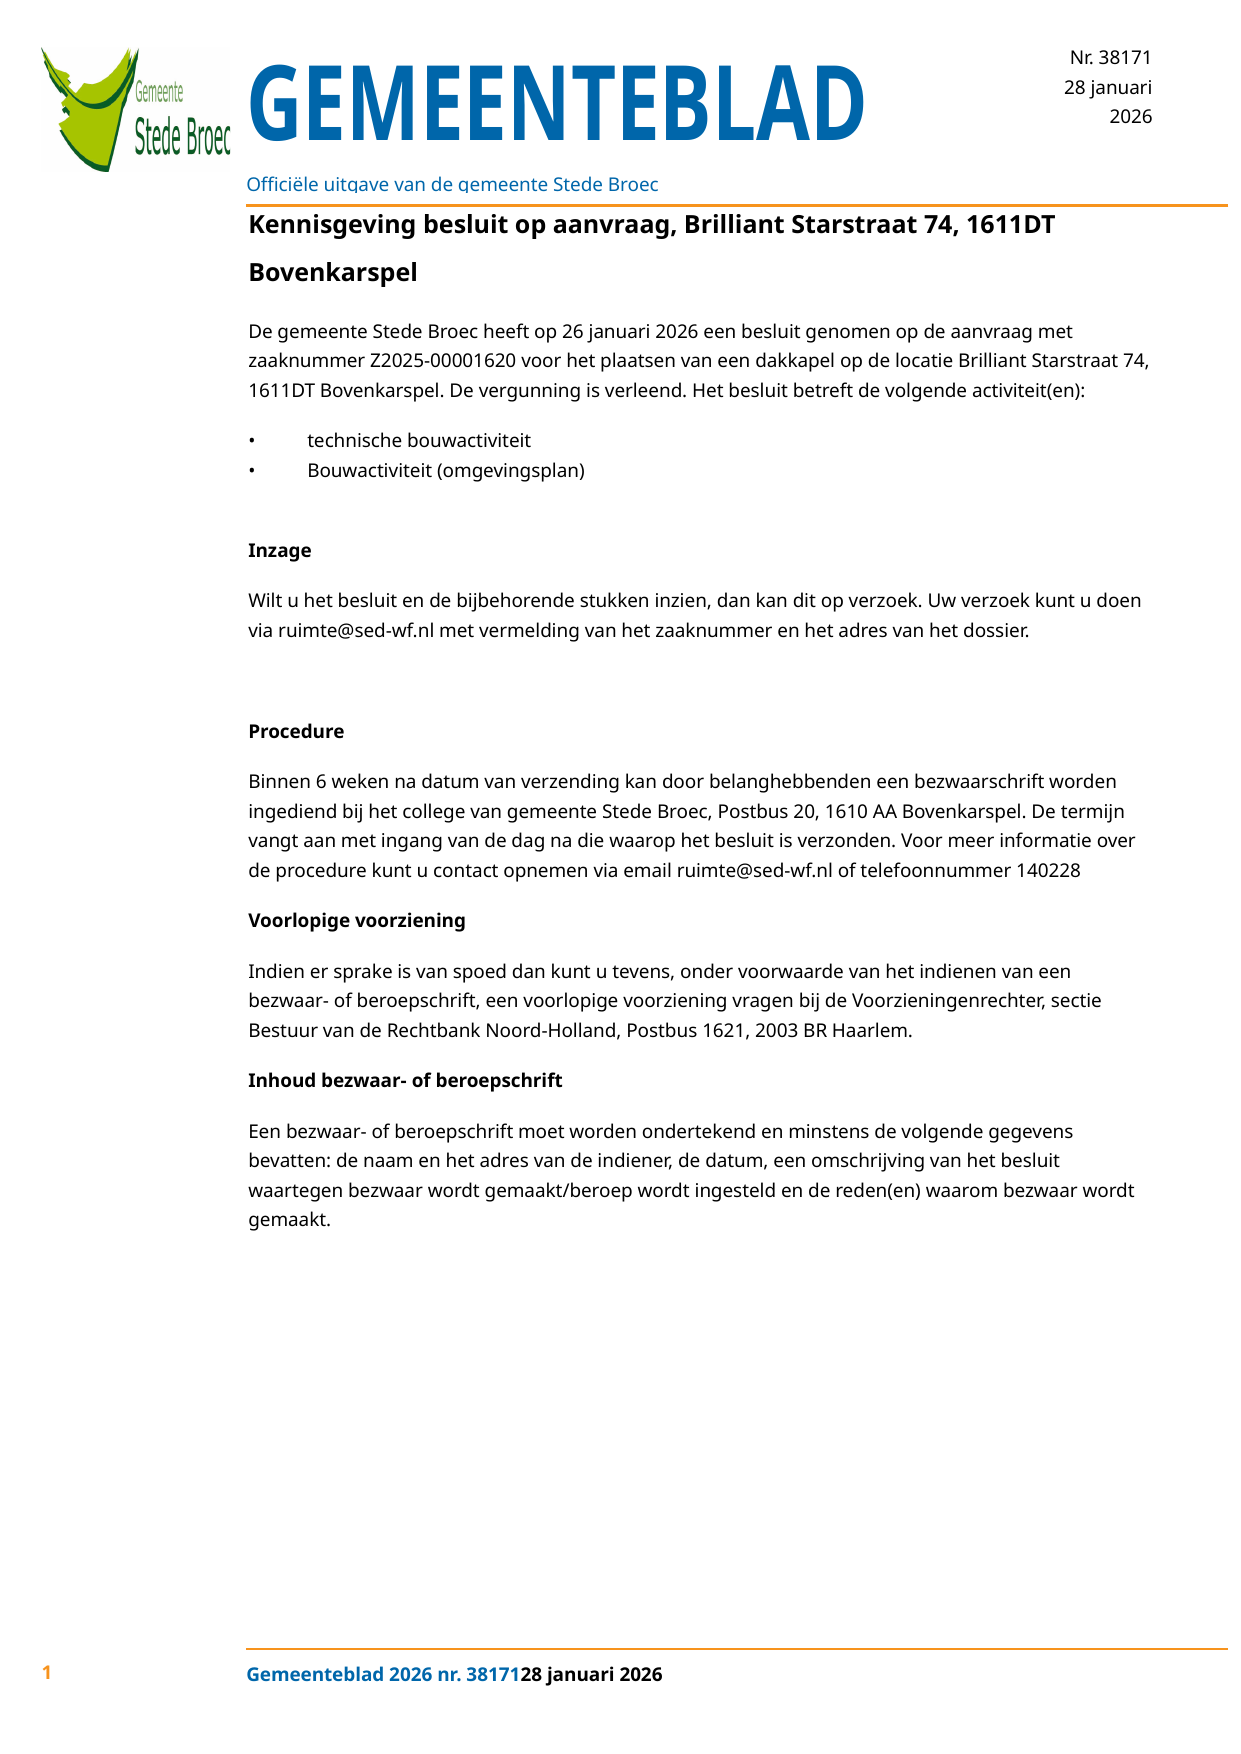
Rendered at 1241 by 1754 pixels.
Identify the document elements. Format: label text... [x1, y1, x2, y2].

text Wilt u het besluit en de bijbehorende stukken inzien, dan kan dit op verzoek. Uw verzoek kunt u doen via ruimte@sed-wf.nl met vermelding van het zaaknummer en het adres van het dossier. [248, 587, 1152, 643]
text Inzage [248, 537, 1152, 563]
text Kennisgeving besluit op aanvraag, Brilliant Starstraat 74, 1611DT Bovenkarspel [248, 207, 1152, 288]
picture [41, 47, 231, 172]
text Binnen 6 weken na datum van verzending kan door belanghebbenden een bezwaarschrift worden ingediend bij het college van gemeente Stede Broec, Postbus 20, 1610 AA Bovenkarspel. De termijn vangt aan met ingang van de dag na die waarop het besluit is verzonden. Voor meer informatie over de procedure kunt u contact opnemen via email ruimte@sed-wf.nl of telefoonnummer 140228 [248, 768, 1152, 883]
text Een bezwaar- of beroepschrift moet worden ondertekend en minstens de volgende gegevens bevatten: de naam en het adres van de indiener, de datum, een omschrijving van het besluit waartegen bezwaar wordt gemaakt/beroep wordt ingesteld en de reden(en) waarom bezwaar wordt gemaakt. [248, 1118, 1152, 1232]
text Inhoud bezwaar- of beroepschrift [248, 1067, 1152, 1093]
list technische bouwactiviteit [248, 427, 1152, 453]
text Procedure [248, 718, 1152, 744]
list Bouwactiviteit (omgevingsplan) [248, 457, 1152, 483]
text Indien er sprake is van spoed dan kunt u tevens, onder voorwaarde van het indienen van een bezwaar- of beroepschrift, een voorlopige voorziening vragen bij de Voorzieningenrechter, sectie Bestuur van de Rechtbank Noord-Holland, Postbus 1621, 2003 BR Haarlem. [248, 958, 1152, 1043]
text De gemeente Stede Broec heeft op 26 januari 2026 een besluit genomen op de aanvraag met zaaknummer Z2025-00001620 voor het plaatsen van een dakkapel op de locatie Brilliant Starstraat 74, 1611DT Bovenkarspel. De vergunning is verleend. Het besluit betreft de volgende activiteit(en): [248, 318, 1152, 403]
text Voorlopige voorziening [248, 907, 1152, 933]
